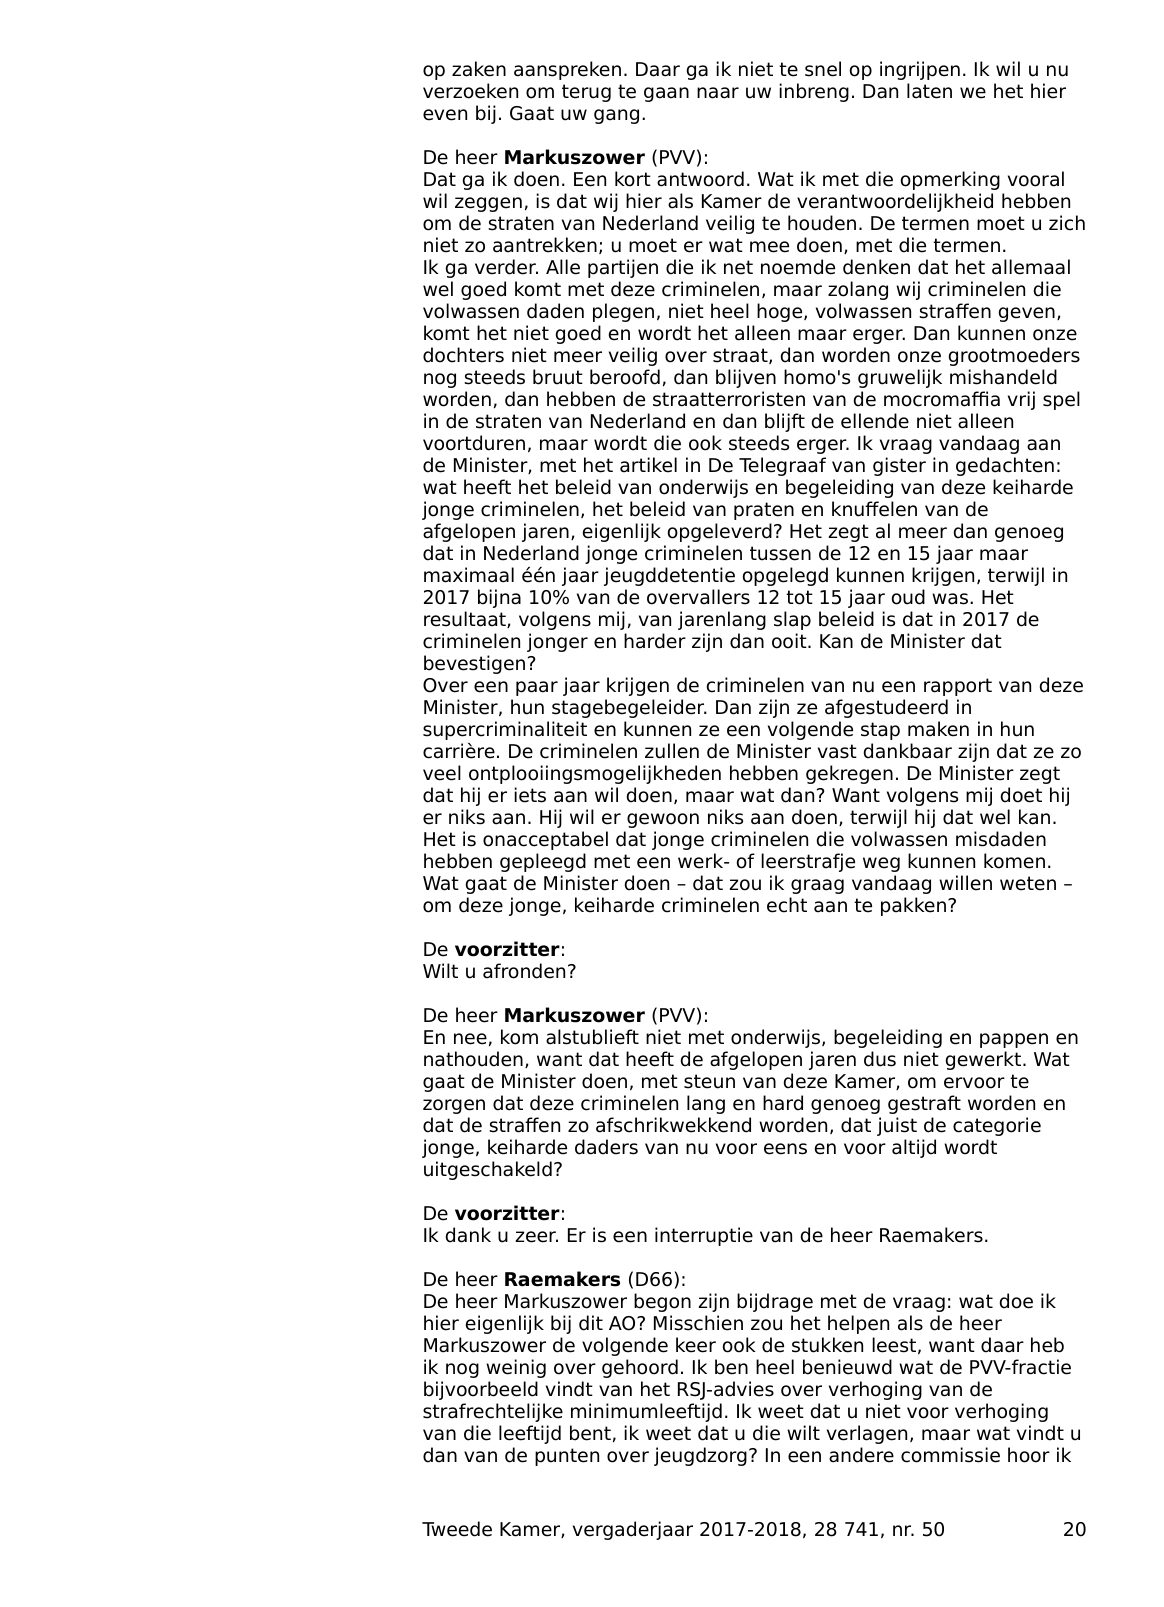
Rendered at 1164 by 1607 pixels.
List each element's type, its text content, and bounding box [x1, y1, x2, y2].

text De heer Markuszower begon zijn bijdrage met de vraag: wat doe ik hier eigenlijk bij dit AO? Misschien zou het helpen als de heer Markuszower de volgende keer ook de stukken leest, want daar heb ik nog weinig over gehoord. Ik ben heel benieuwd wat de PVV-fractie bijvoorbeeld vindt van het RSJ-advies over verhoging van de strafrechtelijke minimumleeftijd. Ik weet dat u niet voor verhoging van die leeftijd bent, ik weet dat u die wilt verlagen, maar wat vindt u dan van de punten over jeugdzorg? In een andere commissie hoor ik [422, 1291, 1087, 1467]
text En nee, kom alstublieft niet met onderwijs, begeleiding en pappen en nathouden, want dat heeft de afgelopen jaren dus niet gewerkt. Wat gaat de Minister doen, met steun van deze Kamer, om ervoor te zorgen dat deze criminelen lang en hard genoeg gestraft worden en dat de straffen zo afschrikwekkend worden, dat juist de categorie jonge, keiharde daders van nu voor eens en voor altijd wordt uitgeschakeld? [422, 1027, 1087, 1181]
text Dat ga ik doen. Een kort antwoord. Wat ik met die opmerking vooral wil zeggen, is dat wij hier als Kamer de verantwoordelijkheid hebben om de straten van Nederland veilig te houden. De termen moet u zich niet zo aantrekken; u moet er wat mee doen, met die termen. [422, 169, 1087, 257]
text Wilt u afronden? [422, 961, 1087, 983]
text De voorzitter: [422, 939, 1087, 961]
text op zaken aanspreken. Daar ga ik niet te snel op ingrijpen. Ik wil u nu verzoeken om terug te gaan naar uw inbreng. Dan laten we het hier even bij. Gaat uw gang. [422, 59, 1087, 125]
text Ik dank u zeer. Er is een interruptie van de heer Raemakers. [422, 1225, 1087, 1247]
text De voorzitter: [422, 1203, 1087, 1225]
text De heer Raemakers (D66): [422, 1269, 1087, 1291]
text Ik ga verder. Alle partijen die ik net noemde denken dat het allemaal wel goed komt met deze criminelen, maar zolang wij criminelen die volwassen daden plegen, niet heel hoge, volwassen straffen geven, komt het niet goed en wordt het alleen maar erger. Dan kunnen onze dochters niet meer veilig over straat, dan worden onze grootmoeders nog steeds bruut beroofd, dan blijven homo's gruwelijk mishandeld worden, dan hebben de straatterroristen van de mocromaffia vrij spel in de straten van Nederland en dan blijft de ellende niet alleen voortduren, maar wordt die ook steeds erger. Ik vraag vandaag aan de Minister, met het artikel in De Telegraaf van gister in gedachten: wat heeft het beleid van onderwijs en begeleiding van deze keiharde jonge criminelen, het beleid van praten en knuffelen van de afgelopen jaren, eigenlijk opgeleverd? Het zegt al meer dan genoeg dat in Nederland jonge criminelen tussen de 12 en 15 jaar maar maximaal één jaar jeugddetentie opgelegd kunnen krijgen, terwijl in 2017 bijna 10% van de overvallers 12 tot 15 jaar oud was. Het resultaat, volgens mij, van jarenlang slap beleid is dat in 2017 de criminelen jonger en harder zijn dan ooit. Kan de Minister dat bevestigen? [422, 257, 1087, 675]
text De heer Markuszower (PVV): [422, 147, 1087, 169]
text De heer Markuszower (PVV): [422, 1005, 1087, 1027]
text Over een paar jaar krijgen de criminelen van nu een rapport van deze Minister, hun stagebegeleider. Dan zijn ze afgestudeerd in supercriminaliteit en kunnen ze een volgende stap maken in hun carrière. De criminelen zullen de Minister vast dankbaar zijn dat ze zo veel ontplooiingsmogelijkheden hebben gekregen. De Minister zegt dat hij er iets aan wil doen, maar wat dan? Want volgens mij doet hij er niks aan. Hij wil er gewoon niks aan doen, terwijl hij dat wel kan. Het is onacceptabel dat jonge criminelen die volwassen misdaden hebben gepleegd met een werk- of leerstrafje weg kunnen komen. Wat gaat de Minister doen – dat zou ik graag vandaag willen weten – om deze jonge, keiharde criminelen echt aan te pakken? [422, 675, 1087, 916]
